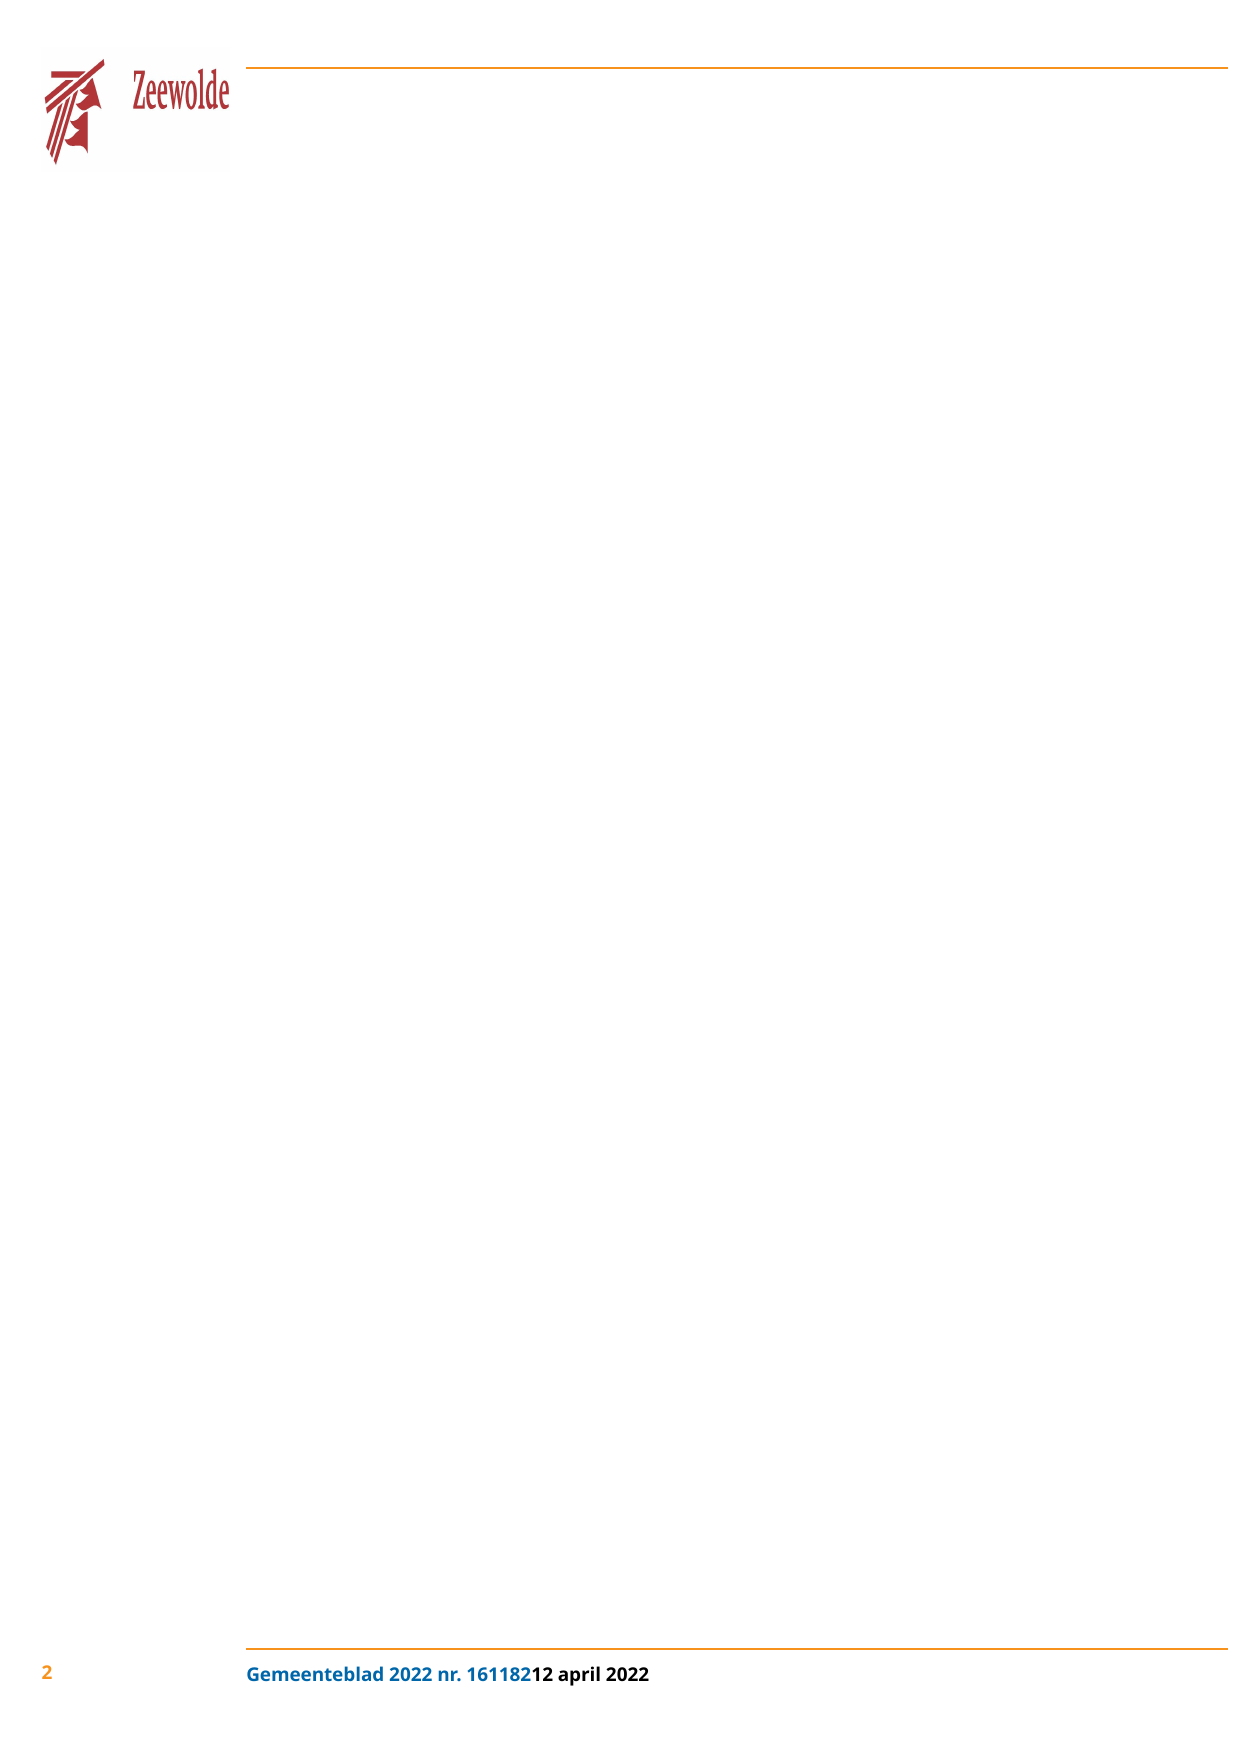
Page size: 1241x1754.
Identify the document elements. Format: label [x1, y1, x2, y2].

picture [41, 47, 231, 172]
